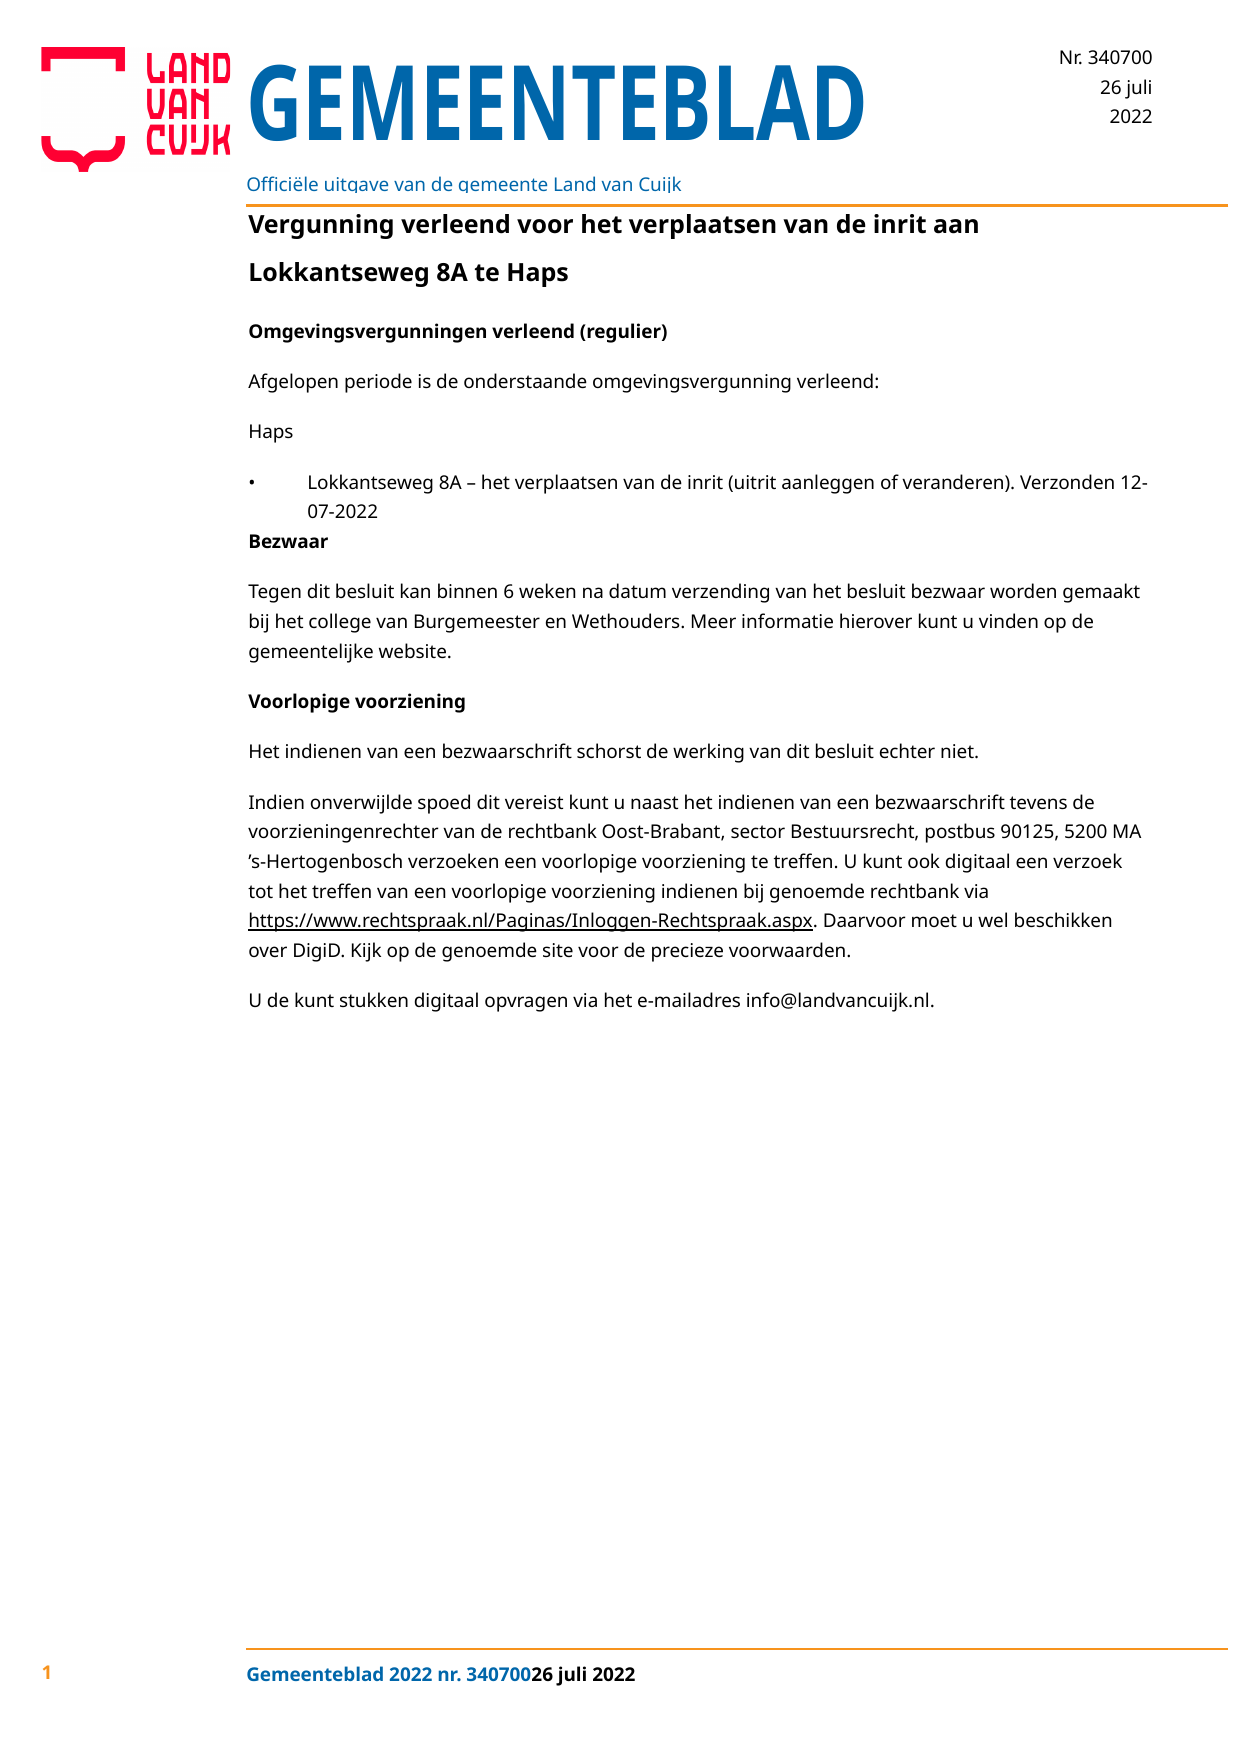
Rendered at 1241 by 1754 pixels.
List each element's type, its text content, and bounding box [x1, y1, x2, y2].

text Omgevingsvergunningen verleend (regulier) [248, 318, 1152, 344]
text Het indienen van een bezwaarschrift schorst de werking van dit besluit echter niet. [248, 739, 1152, 764]
text Indien onverwijlde spoed dit vereist kunt u naast het indienen van een bezwaarschrift tevens de voorzieningenrechter van de rechtbank Oost-Brabant, sector Bestuursrecht, postbus 90125, 5200 MA ’s-Hertogenbosch verzoeken een voorlopige voorziening te treffen. U kunt ook digitaal een verzoek tot het treffen van een voorlopige voorziening indienen bij genoemde rechtbank via https://www.rechtspraak.nl/Paginas/Inloggen-Rechtspraak.aspx. Daarvoor moet u wel beschikken over DigiD. Kijk op de genoemde site voor de precieze voorwaarden. [248, 789, 1152, 963]
text Bezwaar [248, 528, 1152, 554]
text U de kunt stukken digitaal opvragen via het e-mailadres info@landvancuijk.nl. [248, 987, 1152, 1013]
text Haps [248, 419, 1152, 444]
text Afgelopen periode is de onderstaande omgevingsvergunning verleend: [248, 368, 1152, 394]
text Vergunning verleend voor het verplaatsen van de inrit aan Lokkantseweg 8A te Haps [248, 207, 1152, 288]
text Tegen dit besluit kan binnen 6 weken na datum verzending van het besluit bezwaar worden gemaakt bij het college van Burgemeester en Wethouders. Meer informatie hierover kunt u vinden op de gemeentelijke website. [248, 579, 1152, 664]
list Lokkantseweg 8A – het verplaatsen van de inrit (uitrit aanleggen of veranderen). Verzonden 12-07-2022 [248, 469, 1152, 524]
text Voorlopige voorziening [248, 688, 1152, 714]
picture [41, 47, 231, 172]
